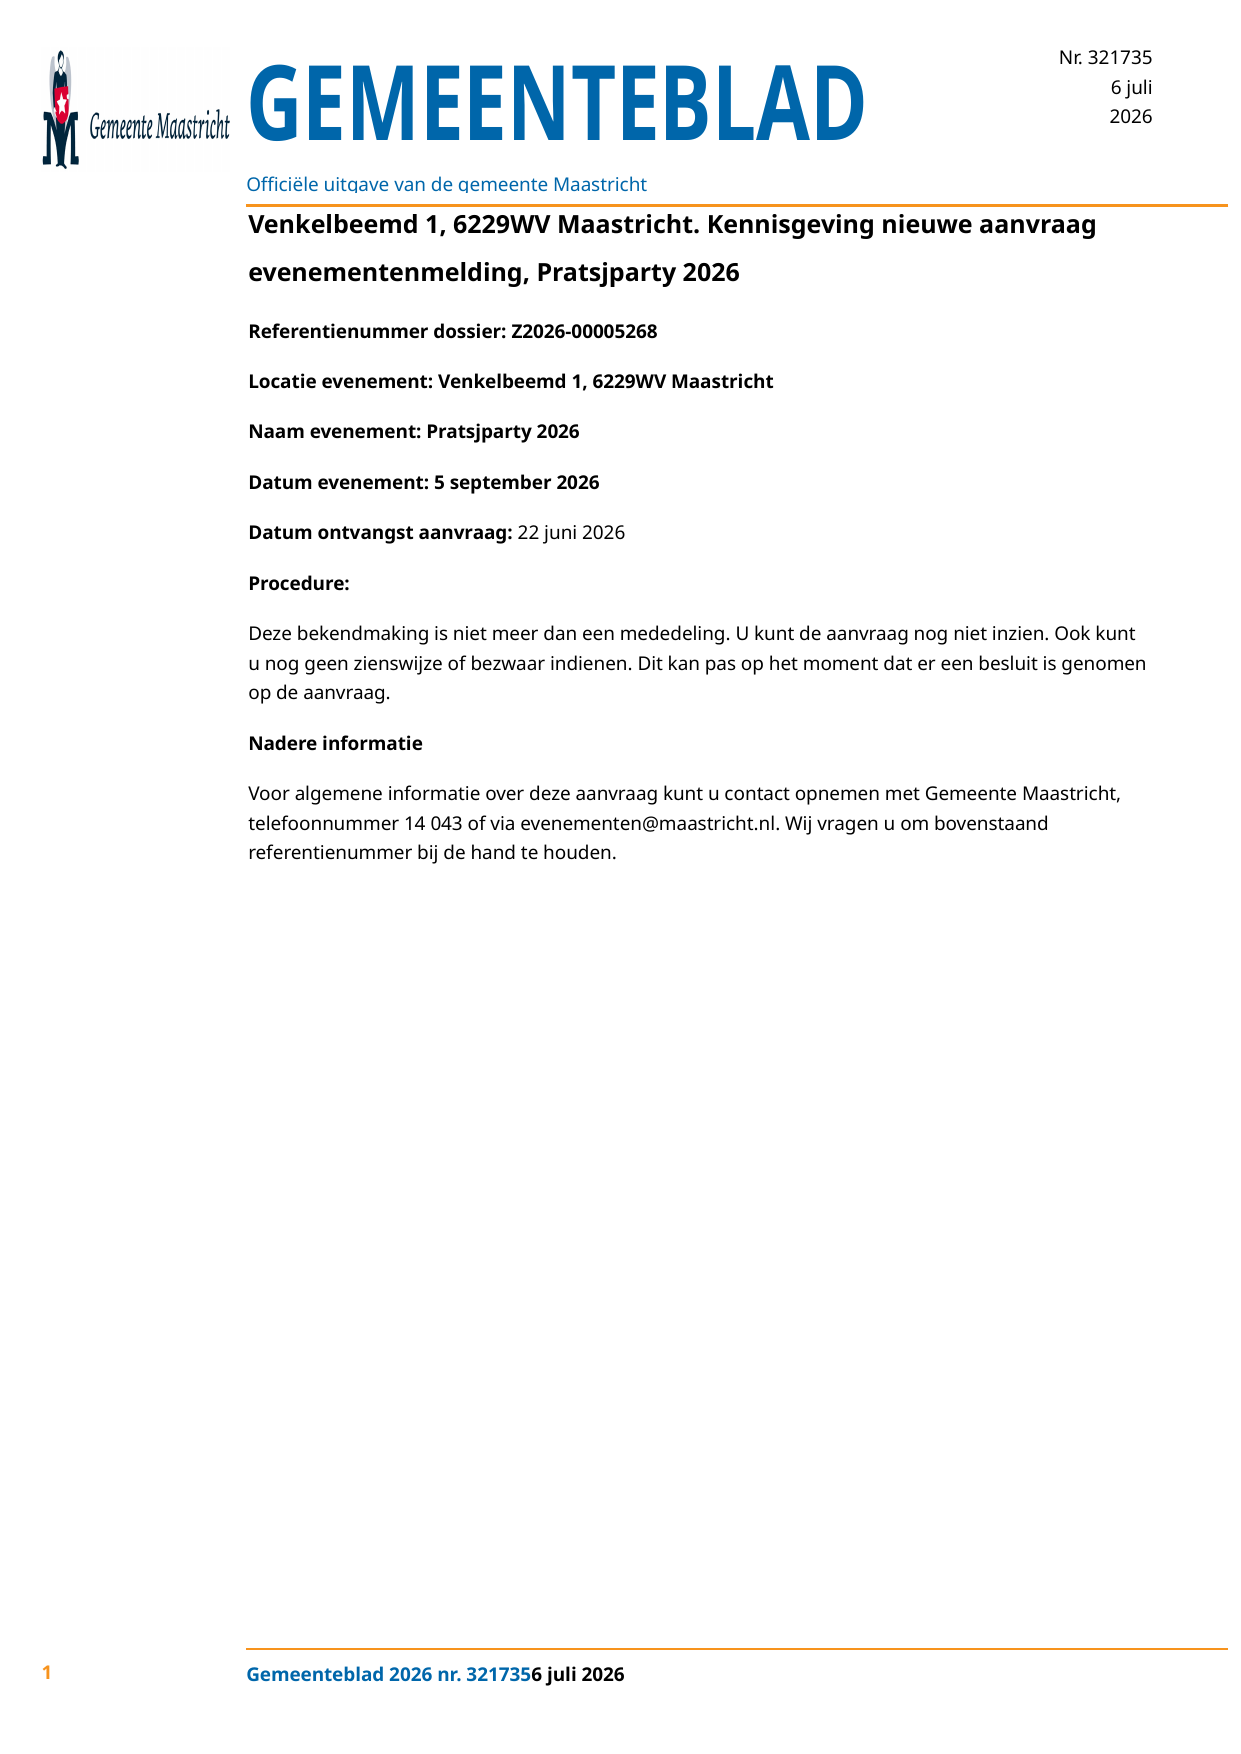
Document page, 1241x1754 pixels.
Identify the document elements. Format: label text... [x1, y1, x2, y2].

picture [41, 47, 231, 172]
text Nadere informatie [248, 730, 1152, 756]
text Procedure: [248, 570, 1152, 596]
text Deze bekendmaking is niet meer dan een mededeling. U kunt de aanvraag nog niet inzien. Ook kunt u nog geen zienswijze of bezwaar indienen. Dit kan pas op het moment dat er een besluit is genomen op de aanvraag. [248, 620, 1152, 705]
text Referentienummer dossier: Z2026-00005268 [248, 318, 1152, 344]
text Datum ontvangst aanvraag: 22 juni 2026 [248, 519, 1152, 545]
text Venkelbeemd 1, 6229WV Maastricht. Kennisgeving nieuwe aanvraag evenementenmelding, Pratsjparty 2026 [248, 207, 1152, 288]
text Naam evenement: Pratsjparty 2026 [248, 419, 1152, 444]
text Datum evenement: 5 september 2026 [248, 469, 1152, 495]
text Voor algemene informatie over deze aanvraag kunt u contact opnemen met Gemeente Maastricht, telefoonnummer 14 043 of via evenementen@maastricht.nl. Wij vragen u om bovenstaand referentienummer bij de hand te houden. [248, 780, 1152, 865]
text Locatie evenement: Venkelbeemd 1, 6229WV Maastricht [248, 368, 1152, 394]
